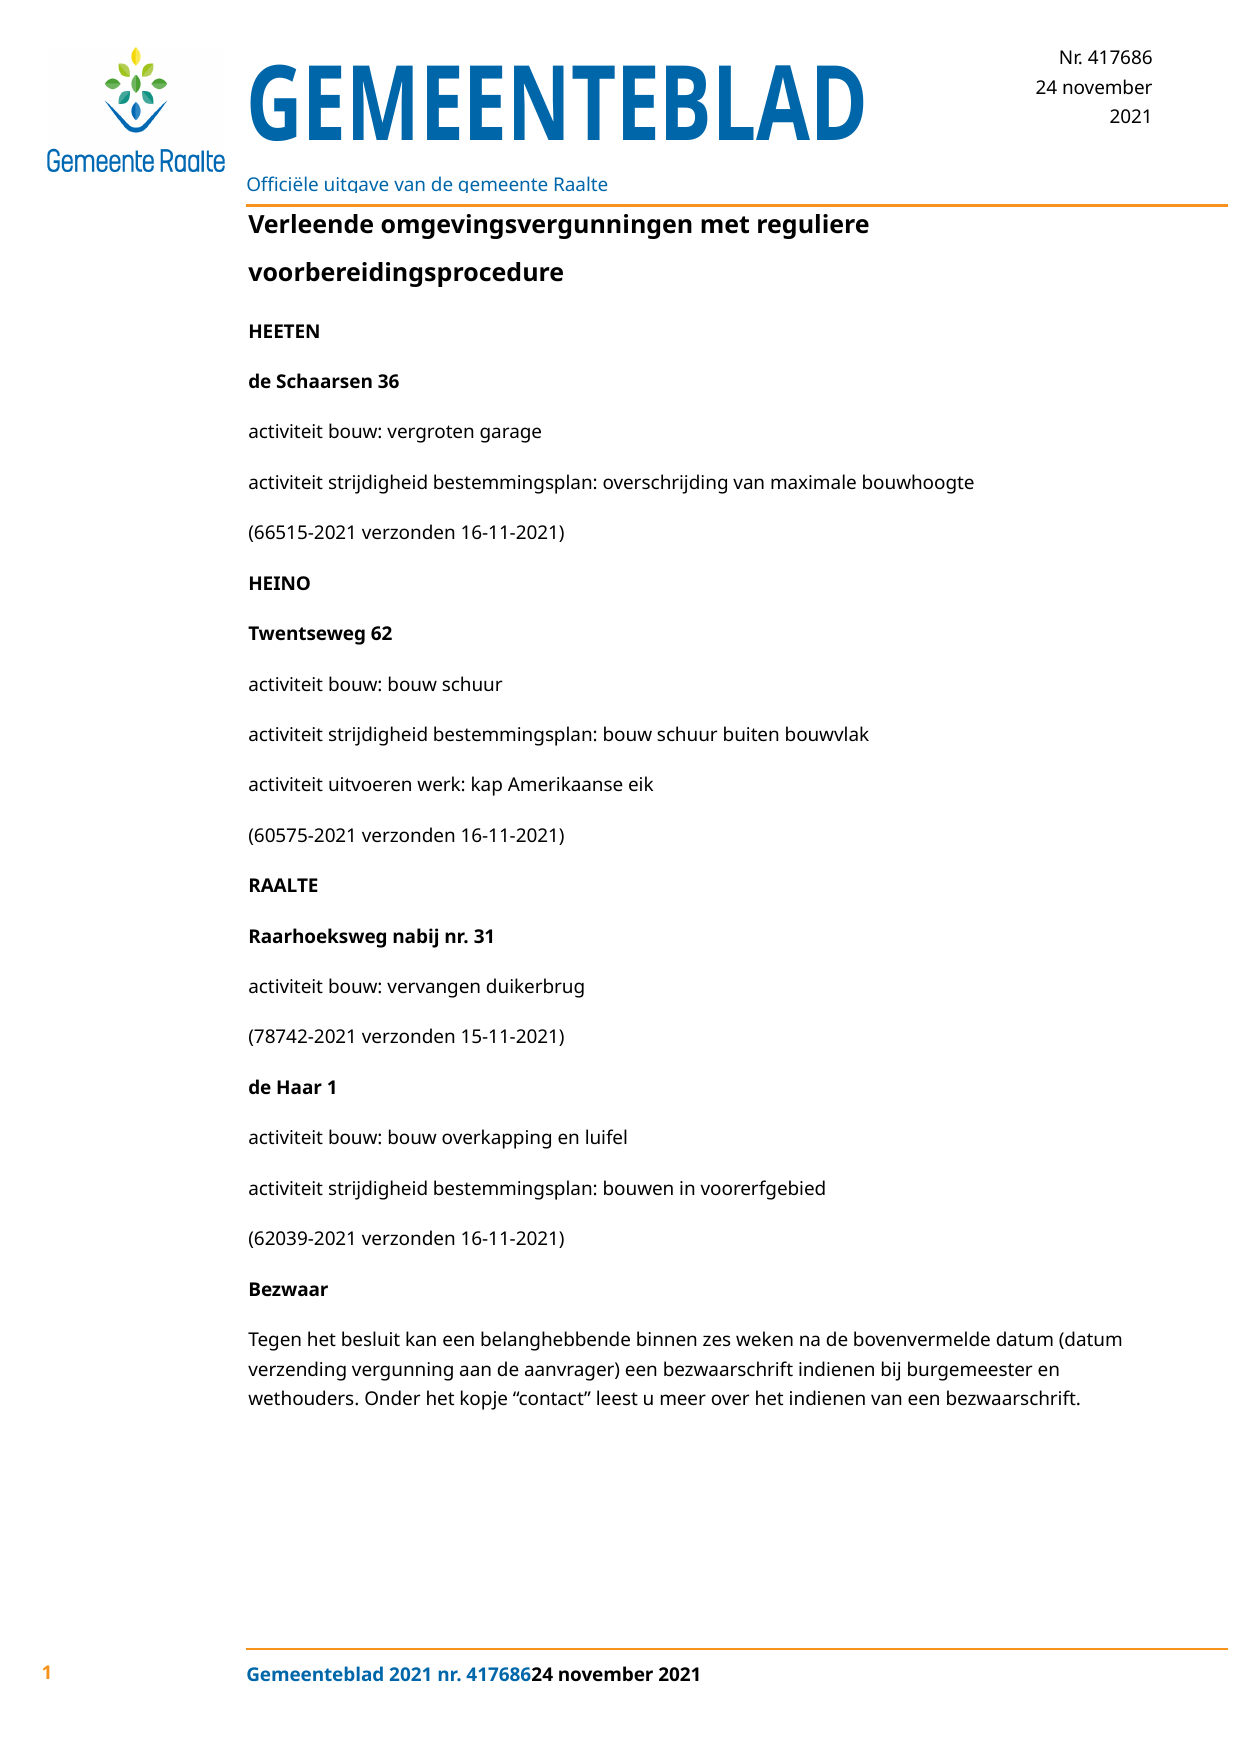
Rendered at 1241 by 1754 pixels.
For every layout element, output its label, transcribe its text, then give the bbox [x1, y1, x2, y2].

text Raarhoeksweg nabij nr. 31 [248, 923, 1152, 949]
text (66515-2021 verzonden 16-11-2021) [248, 519, 1152, 545]
text activiteit bouw: bouw overkapping en luifel [248, 1124, 1152, 1150]
text activiteit bouw: vergroten garage [248, 419, 1152, 444]
text activiteit strijdigheid bestemmingsplan: bouwen in voorerfgebied [248, 1175, 1152, 1201]
text Twentseweg 62 [248, 620, 1152, 646]
text HEINO [248, 570, 1152, 596]
text (60575-2021 verzonden 16-11-2021) [248, 822, 1152, 848]
text de Haar 1 [248, 1074, 1152, 1100]
text activiteit bouw: bouw schuur [248, 671, 1152, 697]
text Verleende omgevingsvergunningen met reguliere voorbereidingsprocedure [248, 207, 1152, 288]
text Tegen het besluit kan een belanghebbende binnen zes weken na de bovenvermelde datum (datum verzending vergunning aan de aanvrager) een bezwaarschrift indienen bij burgemeester en wethouders. Onder het kopje “contact” leest u meer over het indienen van een bezwaarschrift. [248, 1326, 1152, 1411]
text (78742-2021 verzonden 15-11-2021) [248, 1024, 1152, 1049]
text RAALTE [248, 872, 1152, 898]
text activiteit strijdigheid bestemmingsplan: bouw schuur buiten bouwvlak [248, 721, 1152, 747]
text (62039-2021 verzonden 16-11-2021) [248, 1225, 1152, 1251]
text de Schaarsen 36 [248, 368, 1152, 394]
text activiteit strijdigheid bestemmingsplan: overschrijding van maximale bouwhoogte [248, 469, 1152, 495]
text activiteit bouw: vervangen duikerbrug [248, 973, 1152, 999]
text Bezwaar [248, 1276, 1152, 1302]
picture [41, 47, 231, 172]
text activiteit uitvoeren werk: kap Amerikaanse eik [248, 772, 1152, 797]
text HEETEN [248, 318, 1152, 344]
